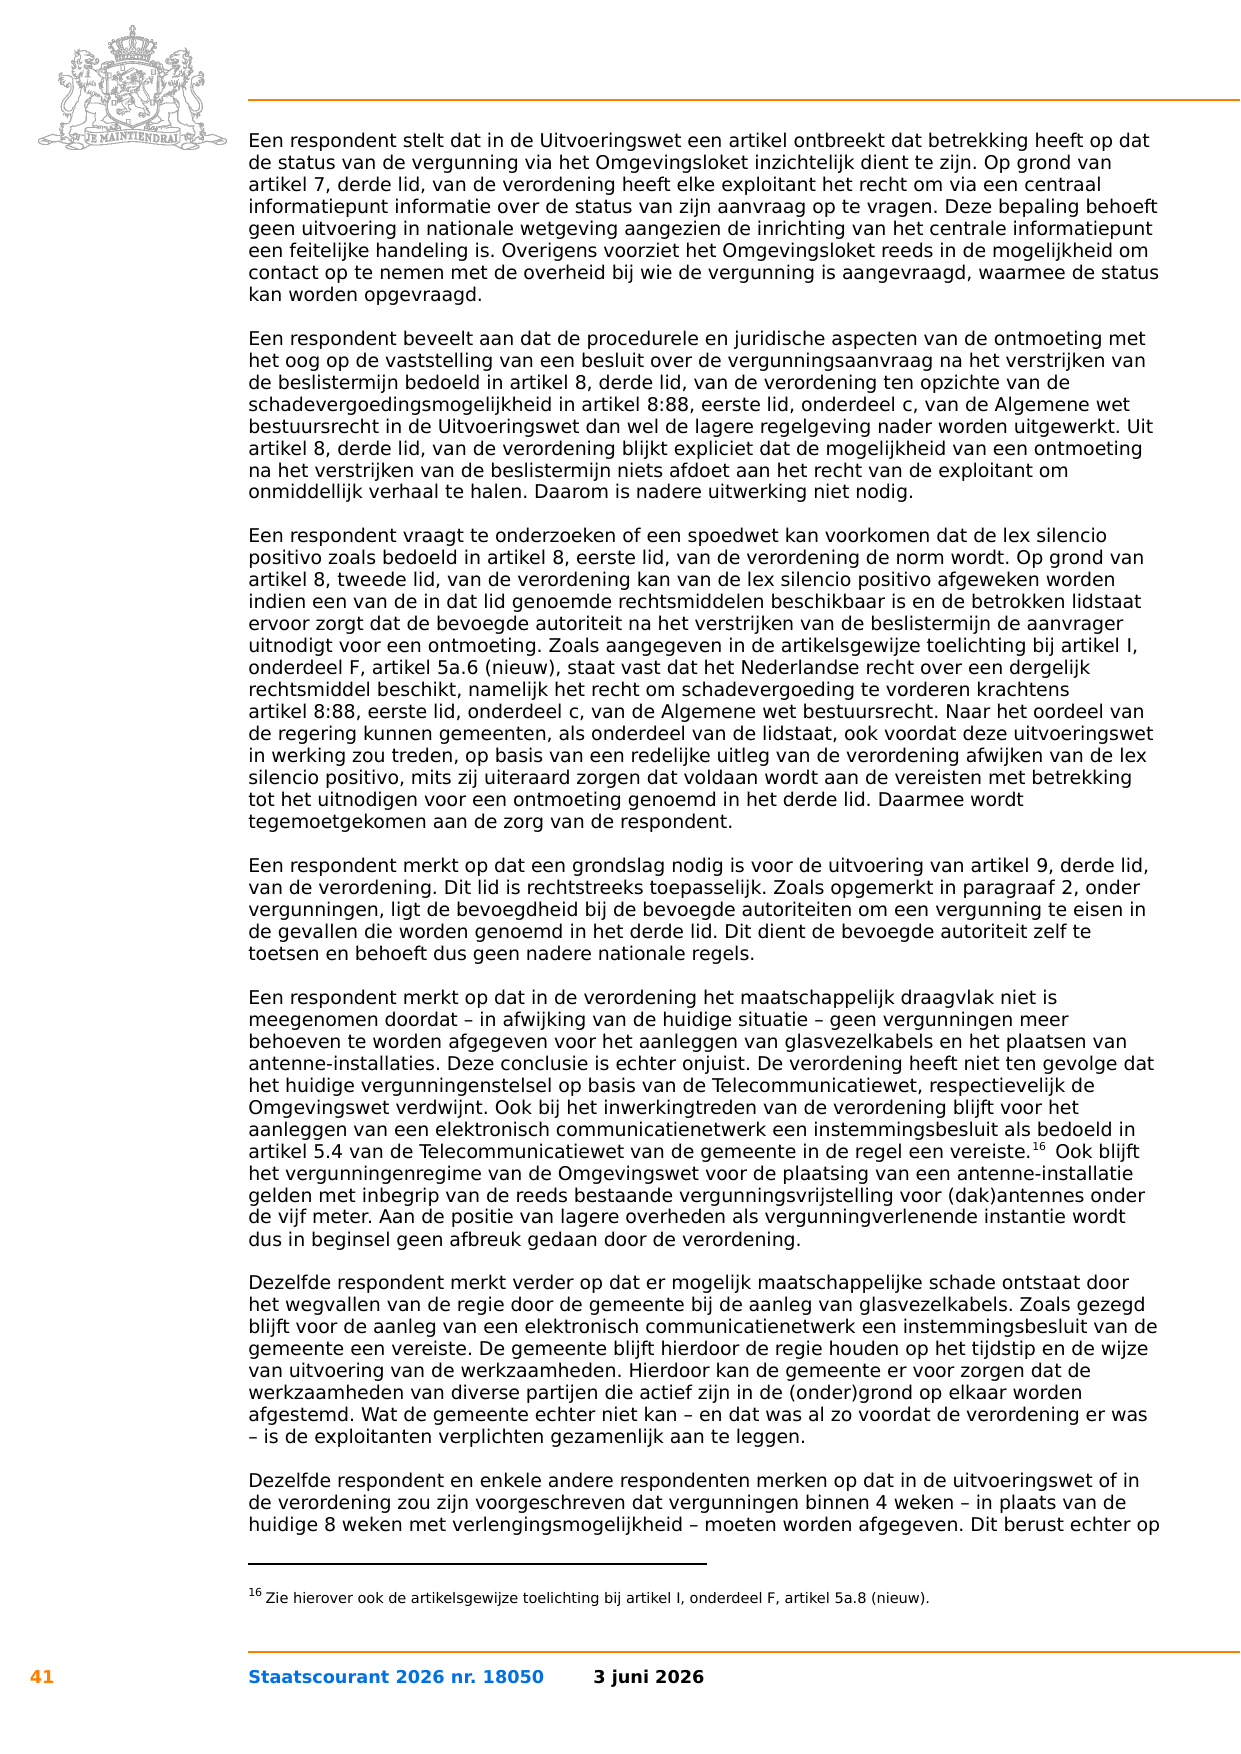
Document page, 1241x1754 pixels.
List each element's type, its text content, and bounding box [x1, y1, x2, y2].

text Zie hierover ook de artikelsgewijze toelichting bij artikel I, onderdeel F, artikel 5a.8 (nieuw). [248, 1586, 1163, 1608]
text Een respondent stelt dat in de Uitvoeringswet een artikel ontbreekt dat betrekking heeft op dat de status van de vergunning via het Omgevingsloket inzichtelijk dient te zijn. Op grond van artikel 7, derde lid, van de verordening heeft elke exploitant het recht om via een centraal informatiepunt informatie over de status van zijn aanvraag op te vragen. Deze bepaling behoeft geen uitvoering in nationale wetgeving aangezien de inrichting van het centrale informatiepunt een feitelijke handeling is. Overigens voorziet het Omgevingsloket reeds in de mogelijkheid om contact op te nemen met de overheid bij wie de vergunning is aangevraagd, waarmee de status kan worden opgevraagd. [248, 130, 1163, 306]
text Een respondent vraagt te onderzoeken of een spoedwet kan voorkomen dat de lex silencio positivo zoals bedoeld in artikel 8, eerste lid, van de verordening de norm wordt. Op grond van artikel 8, tweede lid, van de verordening kan van de lex silencio positivo afgeweken worden indien een van de in dat lid genoemde rechtsmiddelen beschikbaar is en de betrokken lidstaat ervoor zorgt dat de bevoegde autoriteit na het verstrijken van de beslistermijn de aanvrager uitnodigt voor een ontmoeting. Zoals aangegeven in de artikelsgewijze toelichting bij artikel I, onderdeel F, artikel 5a.6 (nieuw), staat vast dat het Nederlandse recht over een dergelijk rechtsmiddel beschikt, namelijk het recht om schadevergoeding te vorderen krachtens artikel 8:88, eerste lid, onderdeel c, van de Algemene wet bestuursrecht. Naar het oordeel van de regering kunnen gemeenten, als onderdeel van de lidstaat, ook voordat deze uitvoeringswet in werking zou treden, op basis van een redelijke uitleg van de verordening afwijken van de lex silencio positivo, mits zij uiteraard zorgen dat voldaan wordt aan de vereisten met betrekking tot het uitnodigen voor een ontmoeting genoemd in het derde lid. Daarmee wordt tegemoetgekomen aan de zorg van de respondent. [248, 525, 1163, 833]
text Een respondent merkt op dat in de verordening het maatschappelijk draagvlak niet is meegenomen doordat – in afwijking van de huidige situatie – geen vergunningen meer behoeven te worden afgegeven voor het aanleggen van glasvezelkabels en het plaatsen van antenne-installaties. Deze conclusie is echter onjuist. De verordening heeft niet ten gevolge dat het huidige vergunningenstelsel op basis van de Telecommunicatiewet, respectievelijk de Omgevingswet verdwijnt. Ook bij het inwerkingtreden van de verordening blijft voor het aanleggen van een elektronisch communicatienetwerk een instemmingsbesluit als bedoeld in artikel 5.4 van de Telecommunicatiewet van de gemeente in de regel een vereiste. Ook blijft het vergunningenregime van de Omgevingswet voor de plaatsing van een antenne-installatie gelden met inbegrip van de reeds bestaande vergunningsvrijstelling voor (dak)antennes onder de vijf meter. Aan de positie van lagere overheden als vergunningverlenende instantie wordt dus in beginsel geen afbreuk gedaan door de verordening. [248, 987, 1163, 1250]
text Dezelfde respondent merkt verder op dat er mogelijk maatschappelijke schade ontstaat door het wegvallen van de regie door de gemeente bij de aanleg van glasvezelkabels. Zoals gezegd blijft voor de aanleg van een elektronisch communicatienetwerk een instemmingsbesluit van de gemeente een vereiste. De gemeente blijft hierdoor de regie houden op het tijdstip en de wijze van uitvoering van de werkzaamheden. Hierdoor kan de gemeente er voor zorgen dat de werkzaamheden van diverse partijen die actief zijn in de (onder)grond op elkaar worden afgestemd. Wat de gemeente echter niet kan – en dat was al zo voordat de verordening er was – is de exploitanten verplichten gezamenlijk aan te leggen. [248, 1272, 1163, 1448]
text Dezelfde respondent en enkele andere respondenten merken op dat in de uitvoeringswet of in de verordening zou zijn voorgeschreven dat vergunningen binnen 4 weken – in plaats van de huidige 8 weken met verlengingsmogelijkheid – moeten worden afgegeven. Dit berust echter op [248, 1470, 1163, 1536]
text Een respondent merkt op dat een grondslag nodig is voor de uitvoering van artikel 9, derde lid, van de verordening. Dit lid is rechtstreeks toepasselijk. Zoals opgemerkt in paragraaf 2, onder vergunningen, ligt de bevoegdheid bij de bevoegde autoriteiten om een vergunning te eisen in de gevallen die worden genoemd in het derde lid. Dit dient de bevoegde autoriteit zelf te toetsen en behoeft dus geen nadere nationale regels. [248, 855, 1163, 965]
text Een respondent beveelt aan dat de procedurele en juridische aspecten van de ontmoeting met het oog op de vaststelling van een besluit over de vergunningsaanvraag na het verstrijken van de beslistermijn bedoeld in artikel 8, derde lid, van de verordening ten opzichte van de schadevergoedingsmogelijkheid in artikel 8:88, eerste lid, onderdeel c, van de Algemene wet bestuursrecht in de Uitvoeringswet dan wel de lagere regelgeving nader worden uitgewerkt. Uit artikel 8, derde lid, van de verordening blijkt expliciet dat de mogelijkheid van een ontmoeting na het verstrijken van de beslistermijn niets afdoet aan het recht van de exploitant om onmiddellijk verhaal te halen. Daarom is nadere uitwerking niet nodig. [248, 328, 1163, 503]
picture [38, 25, 227, 150]
